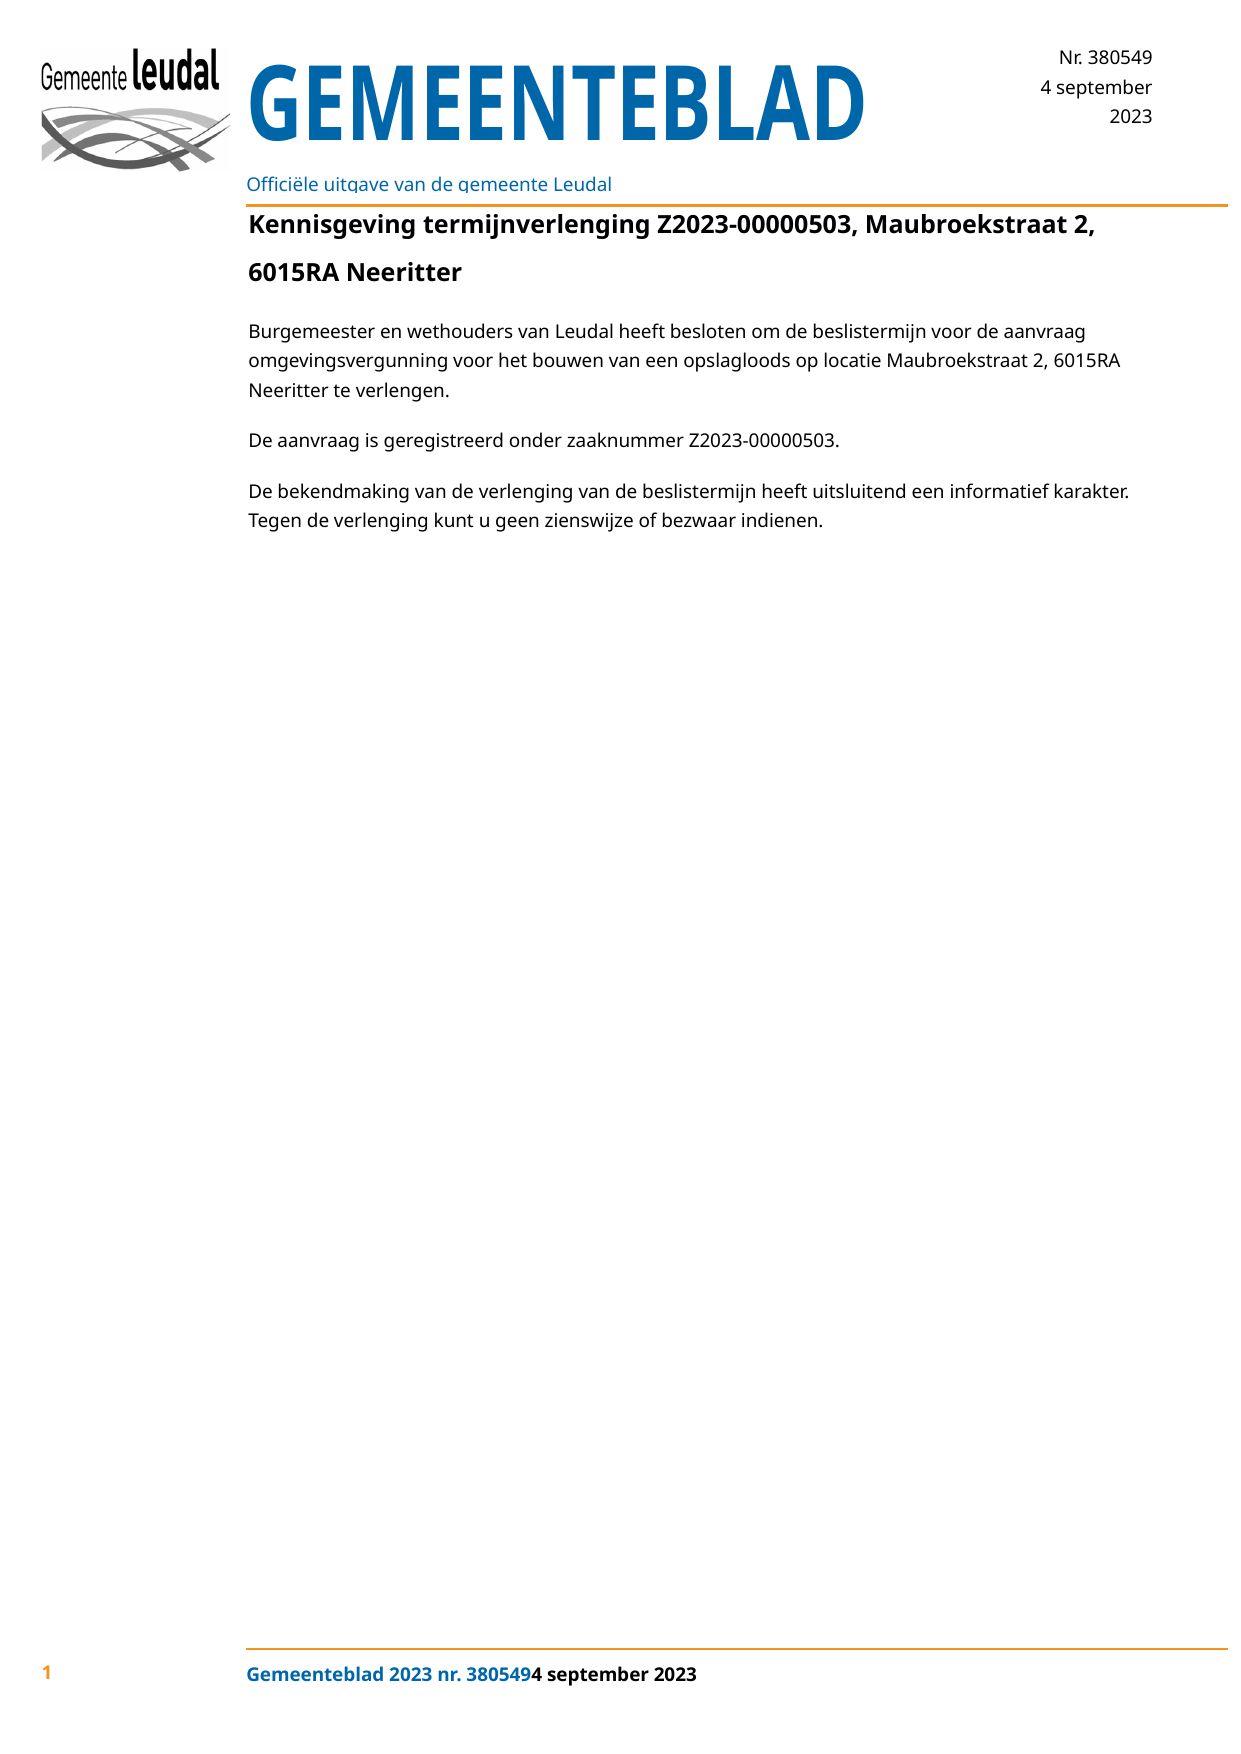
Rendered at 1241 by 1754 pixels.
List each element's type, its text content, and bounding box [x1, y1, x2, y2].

text De aanvraag is geregistreerd onder zaaknummer Z2023-00000503. [248, 427, 1152, 453]
text De bekendmaking van de verlenging van de beslistermijn heeft uitsluitend een informatief karakter. Tegen de verlenging kunt u geen zienswijze of bezwaar indienen. [248, 478, 1152, 533]
text Burgemeester en wethouders van Leudal heeft besloten om de beslistermijn voor de aanvraag omgevingsvergunning voor het bouwen van een opslagloods op locatie Maubroekstraat 2, 6015RA Neeritter te verlengen. [248, 318, 1152, 403]
text Kennisgeving termijnverlenging Z2023-00000503, Maubroekstraat 2, 6015RA Neeritter [248, 207, 1152, 288]
picture [41, 47, 231, 172]
